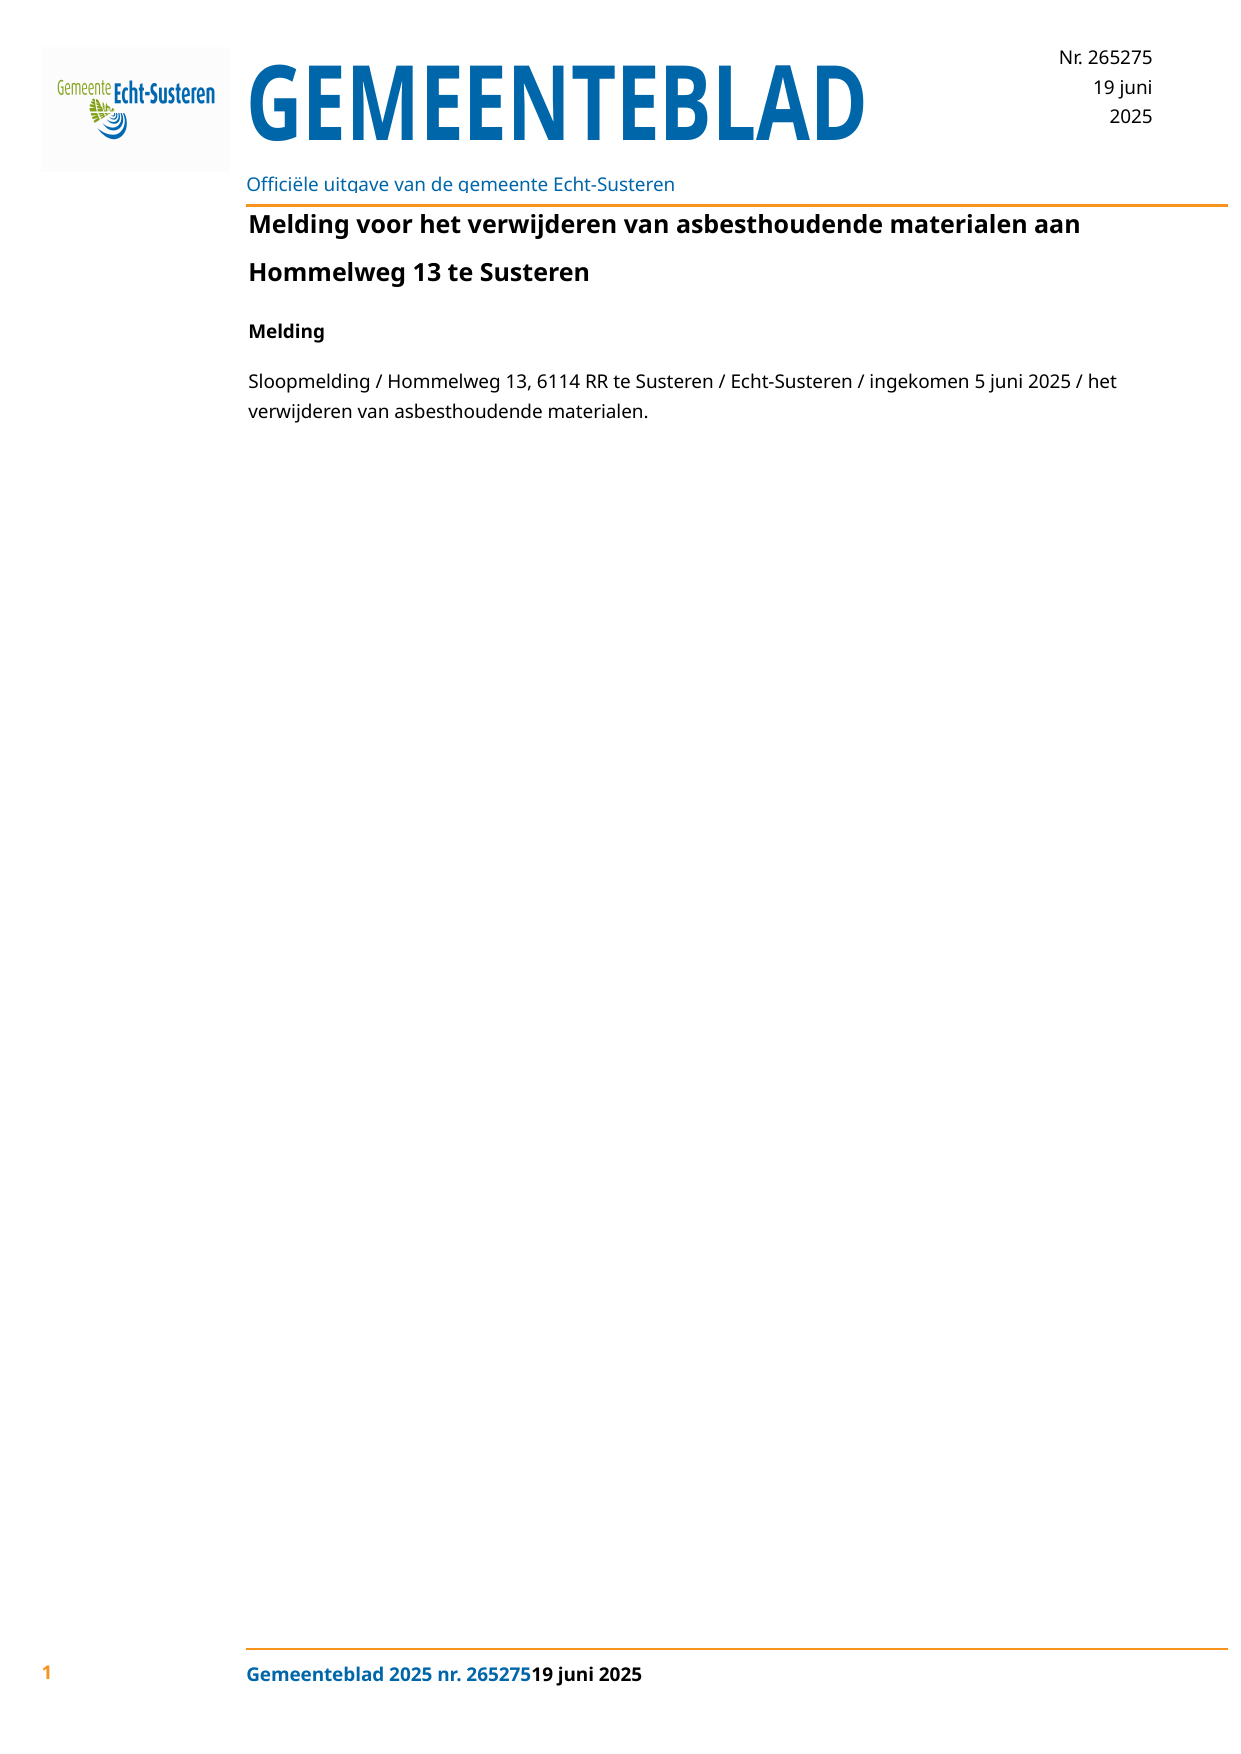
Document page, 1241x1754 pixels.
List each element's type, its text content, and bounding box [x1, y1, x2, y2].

picture [41, 47, 231, 172]
text Melding voor het verwijderen van asbesthoudende materialen aan Hommelweg 13 te Susteren [248, 207, 1152, 288]
text Sloopmelding / Hommelweg 13, 6114 RR te Susteren / Echt-Susteren / ingekomen 5 juni 2025 / het verwijderen van asbesthoudende materialen. [248, 368, 1152, 424]
text Melding [248, 318, 1152, 344]
